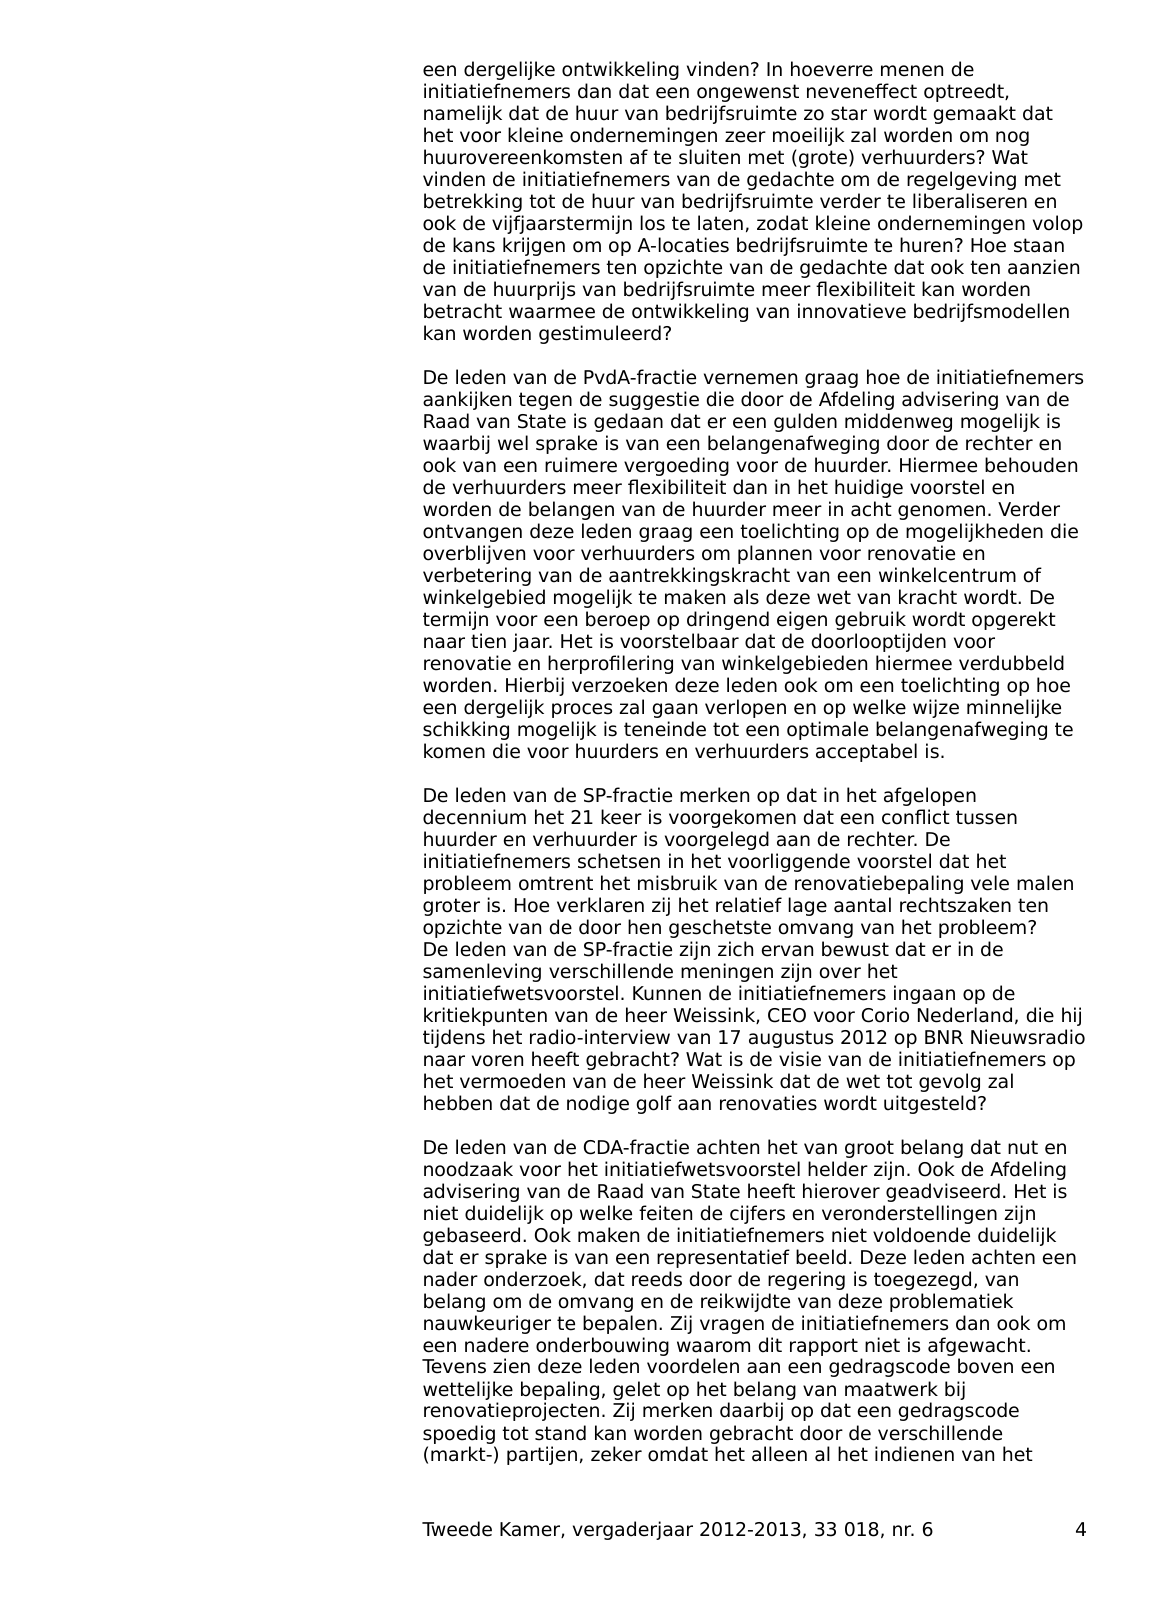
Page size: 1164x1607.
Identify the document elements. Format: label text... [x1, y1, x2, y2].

text De leden van de PvdA-fractie vernemen graag hoe de initiatiefnemers aankijken tegen de suggestie die door de Afdeling advisering van de Raad van State is gedaan dat er een gulden middenweg mogelijk is waarbij wel sprake is van een belangenafweging door de rechter en ook van een ruimere vergoeding voor de huurder. Hiermee behouden de verhuurders meer flexibiliteit dan in het huidige voorstel en worden de belangen van de huurder meer in acht genomen. Verder ontvangen deze leden graag een toelichting op de mogelijkheden die overblijven voor verhuurders om plannen voor renovatie en verbetering van de aantrekkingskracht van een winkelcentrum of winkelgebied mogelijk te maken als deze wet van kracht wordt. De termijn voor een beroep op dringend eigen gebruik wordt opgerekt naar tien jaar. Het is voorstelbaar dat de doorlooptijden voor renovatie en herprofilering van winkelgebieden hiermee verdubbeld worden. Hierbij verzoeken deze leden ook om een toelichting op hoe een dergelijk proces zal gaan verlopen en op welke wijze minnelijke schikking mogelijk is teneinde tot een optimale belangenafweging te komen die voor huurders en verhuurders acceptabel is. [422, 367, 1087, 763]
text De leden van de SP-fractie merken op dat in het afgelopen decennium het 21 keer is voorgekomen dat een conflict tussen huurder en verhuurder is voorgelegd aan de rechter. De initiatiefnemers schetsen in het voorliggende voorstel dat het probleem omtrent het misbruik van de renovatiebepaling vele malen groter is. Hoe verklaren zij het relatief lage aantal rechtszaken ten opzichte van de door hen geschetste omvang van het probleem? [422, 785, 1087, 939]
text De leden van de SP-fractie zijn zich ervan bewust dat er in de samenleving verschillende meningen zijn over het initiatiefwetsvoorstel. Kunnen de initiatiefnemers ingaan op de kritiekpunten van de heer Weissink, CEO voor Corio Nederland, die hij tijdens het radio-interview van 17 augustus 2012 op BNR Nieuwsradio naar voren heeft gebracht? Wat is de visie van de initiatiefnemers op het vermoeden van de heer Weissink dat de wet tot gevolg zal hebben dat de nodige golf aan renovaties wordt uitgesteld? [422, 939, 1087, 1114]
text een dergelijke ontwikkeling vinden? In hoeverre menen de initiatiefnemers dan dat een ongewenst neveneffect optreedt, namelijk dat de huur van bedrijfsruimte zo star wordt gemaakt dat het voor kleine ondernemingen zeer moeilijk zal worden om nog huurovereenkomsten af te sluiten met (grote) verhuurders? Wat vinden de initiatiefnemers van de gedachte om de regelgeving met betrekking tot de huur van bedrijfsruimte verder te liberaliseren en ook de vijfjaarstermijn los te laten, zodat kleine ondernemingen volop de kans krijgen om op A-locaties bedrijfsruimte te huren? Hoe staan de initiatiefnemers ten opzichte van de gedachte dat ook ten aanzien van de huurprijs van bedrijfsruimte meer flexibiliteit kan worden betracht waarmee de ontwikkeling van innovatieve bedrijfsmodellen kan worden gestimuleerd? [422, 59, 1087, 345]
text De leden van de CDA-fractie achten het van groot belang dat nut en noodzaak voor het initiatiefwetsvoorstel helder zijn. Ook de Afdeling advisering van de Raad van State heeft hierover geadviseerd. Het is niet duidelijk op welke feiten de cijfers en veronderstellingen zijn gebaseerd. Ook maken de initiatiefnemers niet voldoende duidelijk dat er sprake is van een representatief beeld. Deze leden achten een nader onderzoek, dat reeds door de regering is toegezegd, van belang om de omvang en de reikwijdte van deze problematiek nauwkeuriger te bepalen. Zij vragen de initiatiefnemers dan ook om een nadere onderbouwing waarom dit rapport niet is afgewacht. Tevens zien deze leden voordelen aan een gedragscode boven een wettelijke bepaling, gelet op het belang van maatwerk bij renovatieprojecten. Zij merken daarbij op dat een gedragscode spoedig tot stand kan worden gebracht door de verschillende (markt-) partijen, zeker omdat het alleen al het indienen van het [422, 1137, 1087, 1466]
